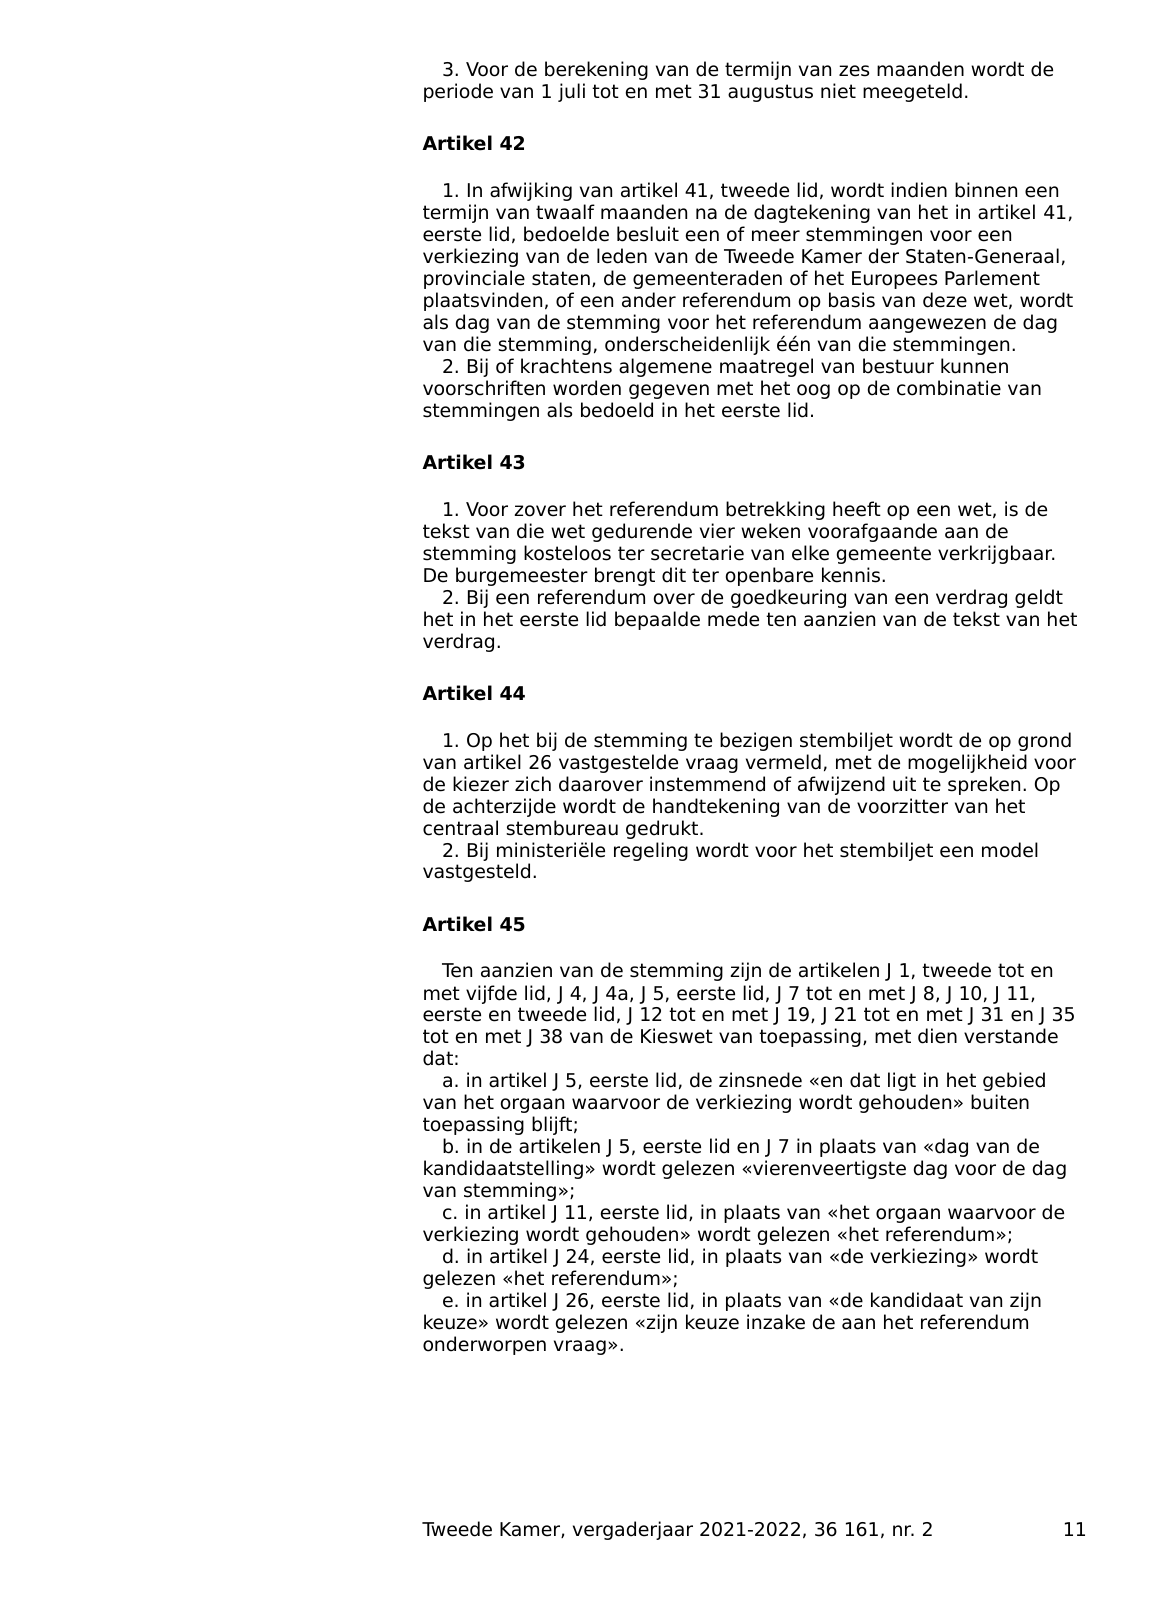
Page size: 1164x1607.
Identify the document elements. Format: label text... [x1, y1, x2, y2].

text Ten aanzien van de stemming zijn de artikelen J 1, tweede tot en met vijfde lid, J 4, J 4a, J 5, eerste lid, J 7 tot en met J 8, J 10, J 11, eerste en tweede lid, J 12 tot en met J 19, J 21 tot en met J 31 en J 35 tot en met J 38 van de Kieswet van toepassing, met dien verstande dat: [422, 960, 1087, 1070]
text 1. Op het bij de stemming te bezigen stembiljet wordt de op grond van artikel 26 vastgestelde vraag vermeld, met de mogelijkheid voor de kiezer zich daarover instemmend of afwijzend uit te spreken. Op de achterzijde wordt de handtekening van de voorzitter van het centraal stembureau gedrukt. [422, 729, 1087, 839]
text d. in artikel J 24, eerste lid, in plaats van «de verkiezing» wordt gelezen «het referendum»; [422, 1246, 1087, 1290]
text 2. Bij ministeriële regeling wordt voor het stembiljet een model vastgesteld. [422, 839, 1087, 883]
subtitle Artikel 44 [422, 683, 1087, 704]
text 1. In afwijking van artikel 41, tweede lid, wordt indien binnen een termijn van twaalf maanden na de dagtekening van het in artikel 41, eerste lid, bedoelde besluit een of meer stemmingen voor een verkiezing van de leden van de Tweede Kamer der Staten-Generaal, provinciale staten, de gemeenteraden of het Europees Parlement plaatsvinden, of een ander referendum op basis van deze wet, wordt als dag van de stemming voor het referendum aangewezen de dag van die stemming, onderscheidenlijk één van die stemmingen. [422, 180, 1087, 356]
subtitle Artikel 42 [422, 133, 1087, 155]
text b. in de artikelen J 5, eerste lid en J 7 in plaats van «dag van de kandidaatstelling» wordt gelezen «vierenveertigste dag voor de dag van stemming»; [422, 1136, 1087, 1202]
subtitle Artikel 45 [422, 913, 1087, 935]
text 2. Bij een referendum over de goedkeuring van een verdrag geldt het in het eerste lid bepaalde mede ten aanzien van de tekst van het verdrag. [422, 587, 1087, 653]
text c. in artikel J 11, eerste lid, in plaats van «het orgaan waarvoor de verkiezing wordt gehouden» wordt gelezen «het referendum»; [422, 1202, 1087, 1246]
text 2. Bij of krachtens algemene maatregel van bestuur kunnen voorschriften worden gegeven met het oog op de combinatie van stemmingen als bedoeld in het eerste lid. [422, 356, 1087, 422]
text e. in artikel J 26, eerste lid, in plaats van «de kandidaat van zijn keuze» wordt gelezen «zijn keuze inzake de aan het referendum onderworpen vraag». [422, 1290, 1087, 1356]
text 1. Voor zover het referendum betrekking heeft op een wet, is de tekst van die wet gedurende vier weken voorafgaande aan de stemming kosteloos ter secretarie van elke gemeente verkrijgbaar. De burgemeester brengt dit ter openbare kennis. [422, 499, 1087, 587]
subtitle Artikel 43 [422, 452, 1087, 474]
text a. in artikel J 5, eerste lid, de zinsnede «en dat ligt in het gebied van het orgaan waarvoor de verkiezing wordt gehouden» buiten toepassing blijft; [422, 1070, 1087, 1136]
text 3. Voor de berekening van de termijn van zes maanden wordt de periode van 1 juli tot en met 31 augustus niet meegeteld. [422, 59, 1087, 103]
